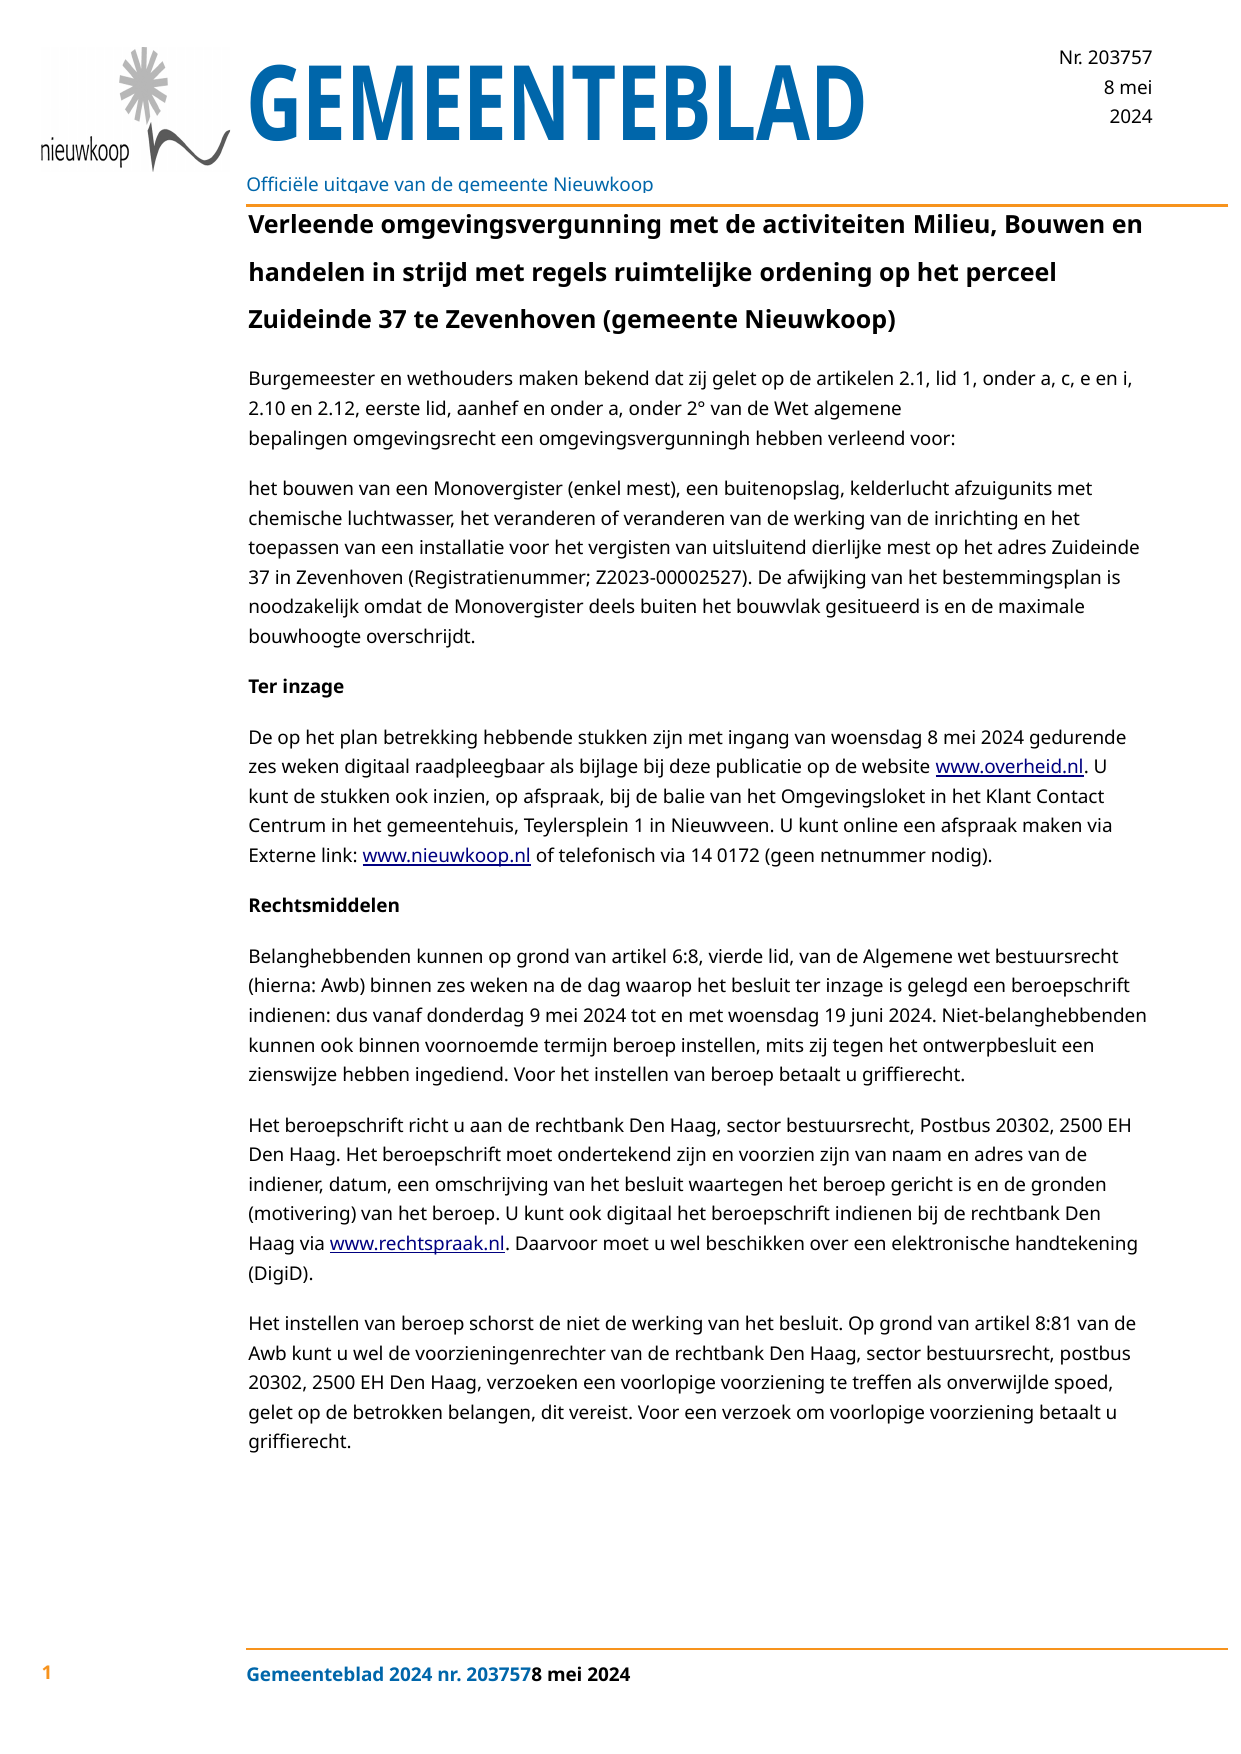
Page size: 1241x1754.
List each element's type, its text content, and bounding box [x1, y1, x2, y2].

text Belanghebbenden kunnen op grond van artikel 6:8, vierde lid, van de Algemene wet bestuursrecht (hierna: Awb) binnen zes weken na de dag waarop het besluit ter inzage is gelegd een beroepschrift indienen: dus vanaf donderdag 9 mei 2024 tot en met woensdag 19 juni 2024. Niet-belanghebbenden kunnen ook binnen voornoemde termijn beroep instellen, mits zij tegen het ontwerpbesluit een zienswijze hebben ingediend. Voor het instellen van beroep betaalt u griffierecht. [248, 943, 1152, 1087]
text het bouwen van een Monovergister (enkel mest), een buitenopslag, kelderlucht afzuigunits met chemische luchtwasser, het veranderen of veranderen van de werking van de inrichting en het toepassen van een installatie voor het vergisten van uitsluitend dierlijke mest op het adres Zuideinde 37 in Zevenhoven (Registratienummer; Z2023-00002527). De afwijking van het bestemmingsplan is noodzakelijk omdat de Monovergister deels buiten het bouwvlak gesitueerd is en de maximale bouwhoogte overschrijdt. [248, 475, 1152, 649]
text Verleende omgevingsvergunning met de activiteiten Milieu, Bouwen en handelen in strijd met regels ruimtelijke ordening op het perceel Zuideinde 37 te Zevenhoven (gemeente Nieuwkoop) [248, 207, 1152, 336]
text Het beroepschrift richt u aan de rechtbank Den Haag, sector bestuursrecht, Postbus 20302, 2500 EH Den Haag. Het beroepschrift moet ondertekend zijn en voorzien zijn van naam en adres van de indiener, datum, een omschrijving van het besluit waartegen het beroep gericht is en de gronden (motivering) van het beroep. U kunt ook digitaal het beroepschrift indienen bij de rechtbank Den Haag via www.rechtspraak.nl. Daarvoor moet u wel beschikken over een elektronische handtekening (DigiD). [248, 1112, 1152, 1285]
text Ter inzage [248, 673, 1152, 699]
picture [41, 47, 231, 172]
text Het instellen van beroep schorst de niet de werking van het besluit. Op grond van artikel 8:81 van de Awb kunt u wel de voorzieningenrechter van de rechtbank Den Haag, sector bestuursrecht, postbus 20302, 2500 EH Den Haag, verzoeken een voorlopige voorziening te treffen als onverwijlde spoed, gelet op de betrokken belangen, dit vereist. Voor een verzoek om voorlopige voorziening betaalt u griffierecht. [248, 1310, 1152, 1454]
text De op het plan betrekking hebbende stukken zijn met ingang van woensdag 8 mei 2024 gedurende zes weken digitaal raadpleegbaar als bijlage bij deze publicatie op de website www.overheid.nl. U kunt de stukken ook inzien, op afspraak, bij de balie van het Omgevingsloket in het Klant Contact Centrum in het gemeentehuis, Teylersplein 1 in Nieuwveen. U kunt online een afspraak maken via Externe link: www.nieuwkoop.nl of telefonisch via 14 0172 (geen netnummer nodig). [248, 724, 1152, 868]
text Burgemeester en wethouders maken bekend dat zij gelet op de artikelen 2.1, lid 1, onder a, c, e en i, 2.10 en 2.12, eerste lid, aanhef en onder a, onder 2° van de Wet algemene bepalingen omgevingsrecht een omgevingsvergunningh hebben verleend voor: [248, 366, 1152, 450]
text Rechtsmiddelen [248, 893, 1152, 918]
